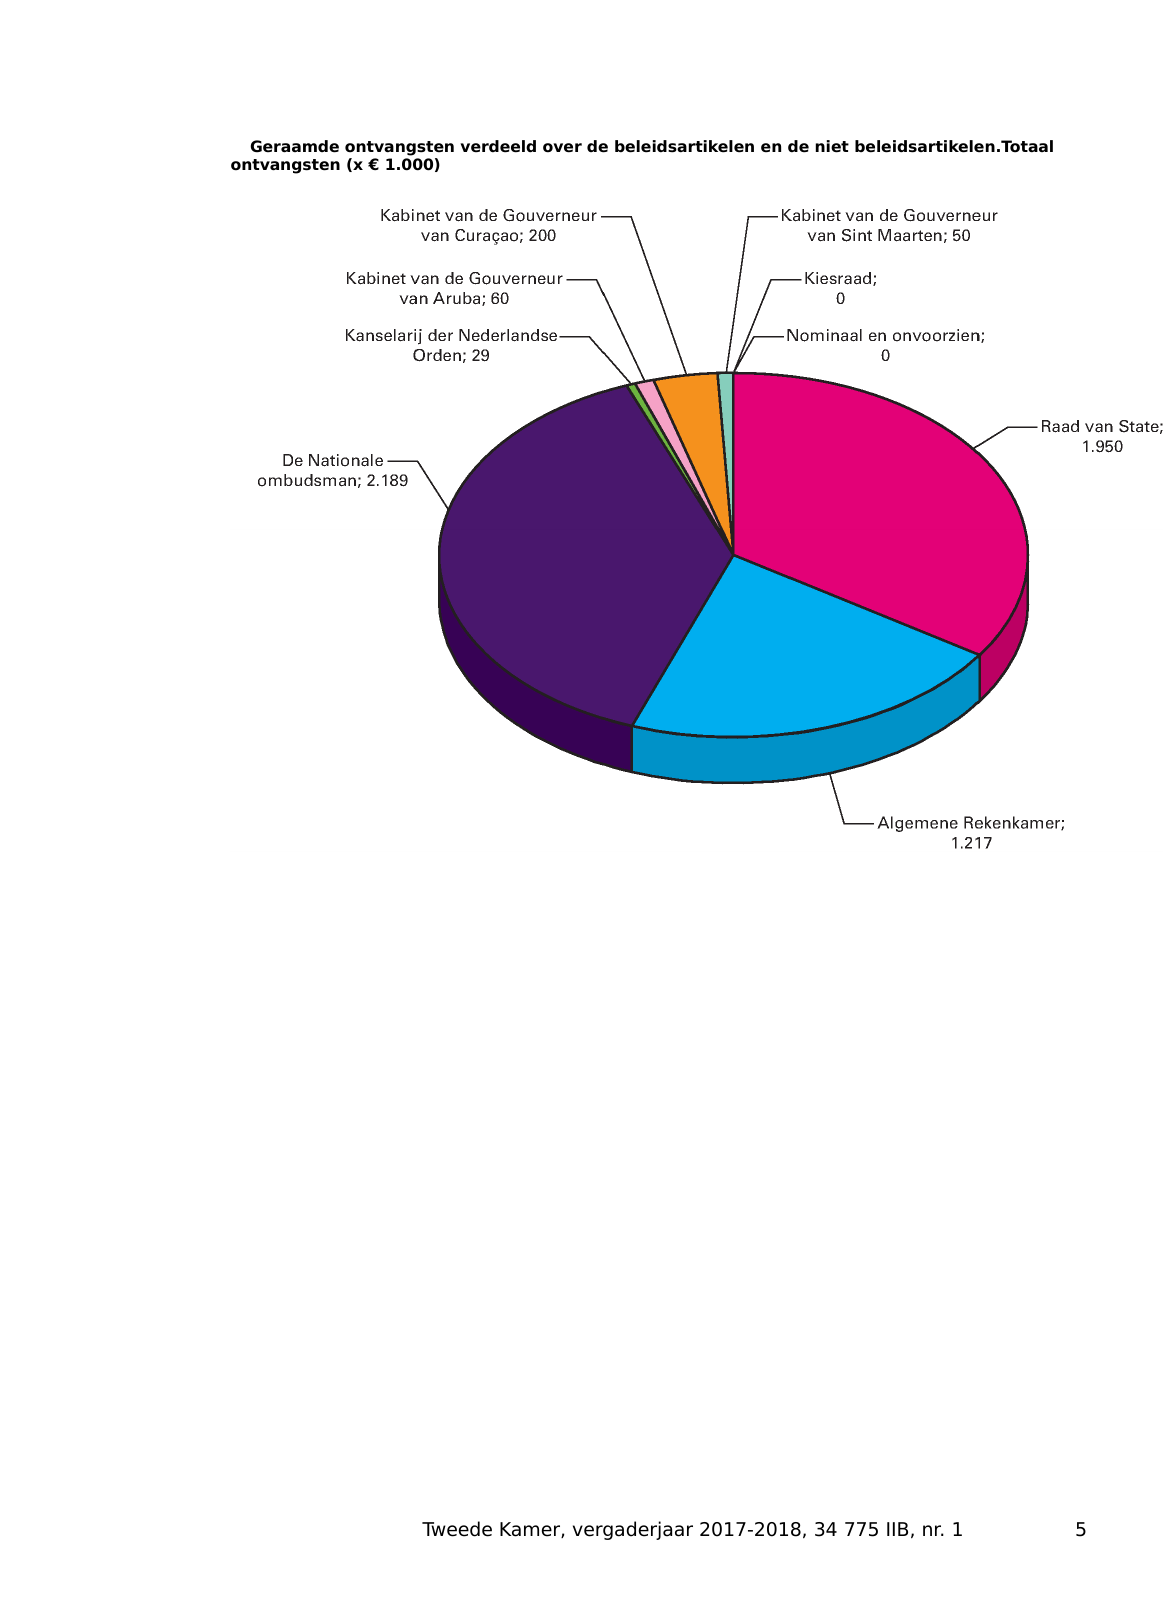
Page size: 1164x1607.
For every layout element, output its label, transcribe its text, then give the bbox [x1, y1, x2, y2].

text Geraamde ontvangsten verdeeld over de beleidsartikelen en de niet beleidsartikelen.Totaal ontvangsten (x € 1.000) [230, 138, 1163, 174]
picture [230, 207, 1164, 852]
